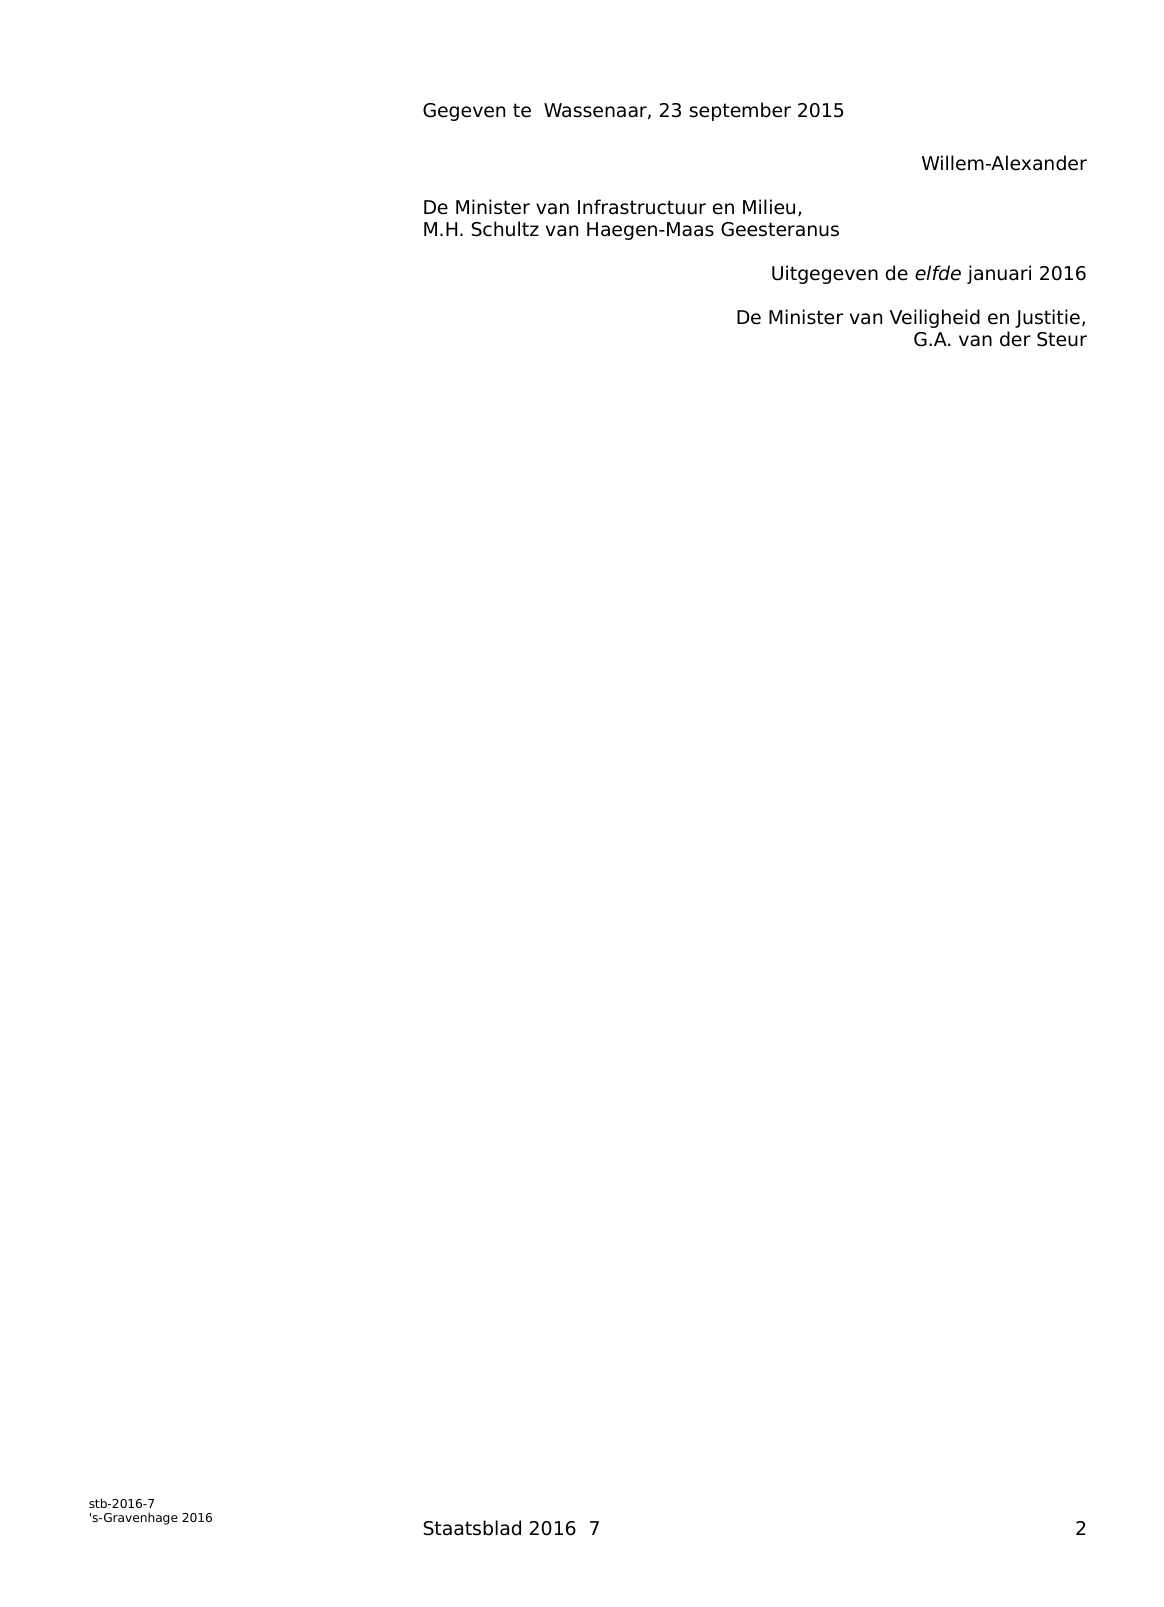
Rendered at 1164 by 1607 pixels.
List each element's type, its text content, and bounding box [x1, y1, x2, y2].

text stb-2016-7 [88, 1497, 323, 1511]
text Gegeven te Wassenaar, 23 september 2015 [422, 100, 1087, 122]
text Willem-Alexander [422, 152, 1087, 174]
text De Minister van Veiligheid en Justitie, G.A. van der Steur [422, 307, 1087, 351]
text Uitgegeven de elfde januari 2016 [422, 263, 1087, 285]
text De Minister van Infrastructuur en Milieu, M.H. Schultz van Haegen-Maas Geesteranus [422, 197, 1087, 241]
text 's-Gravenhage 2016 [88, 1511, 323, 1525]
